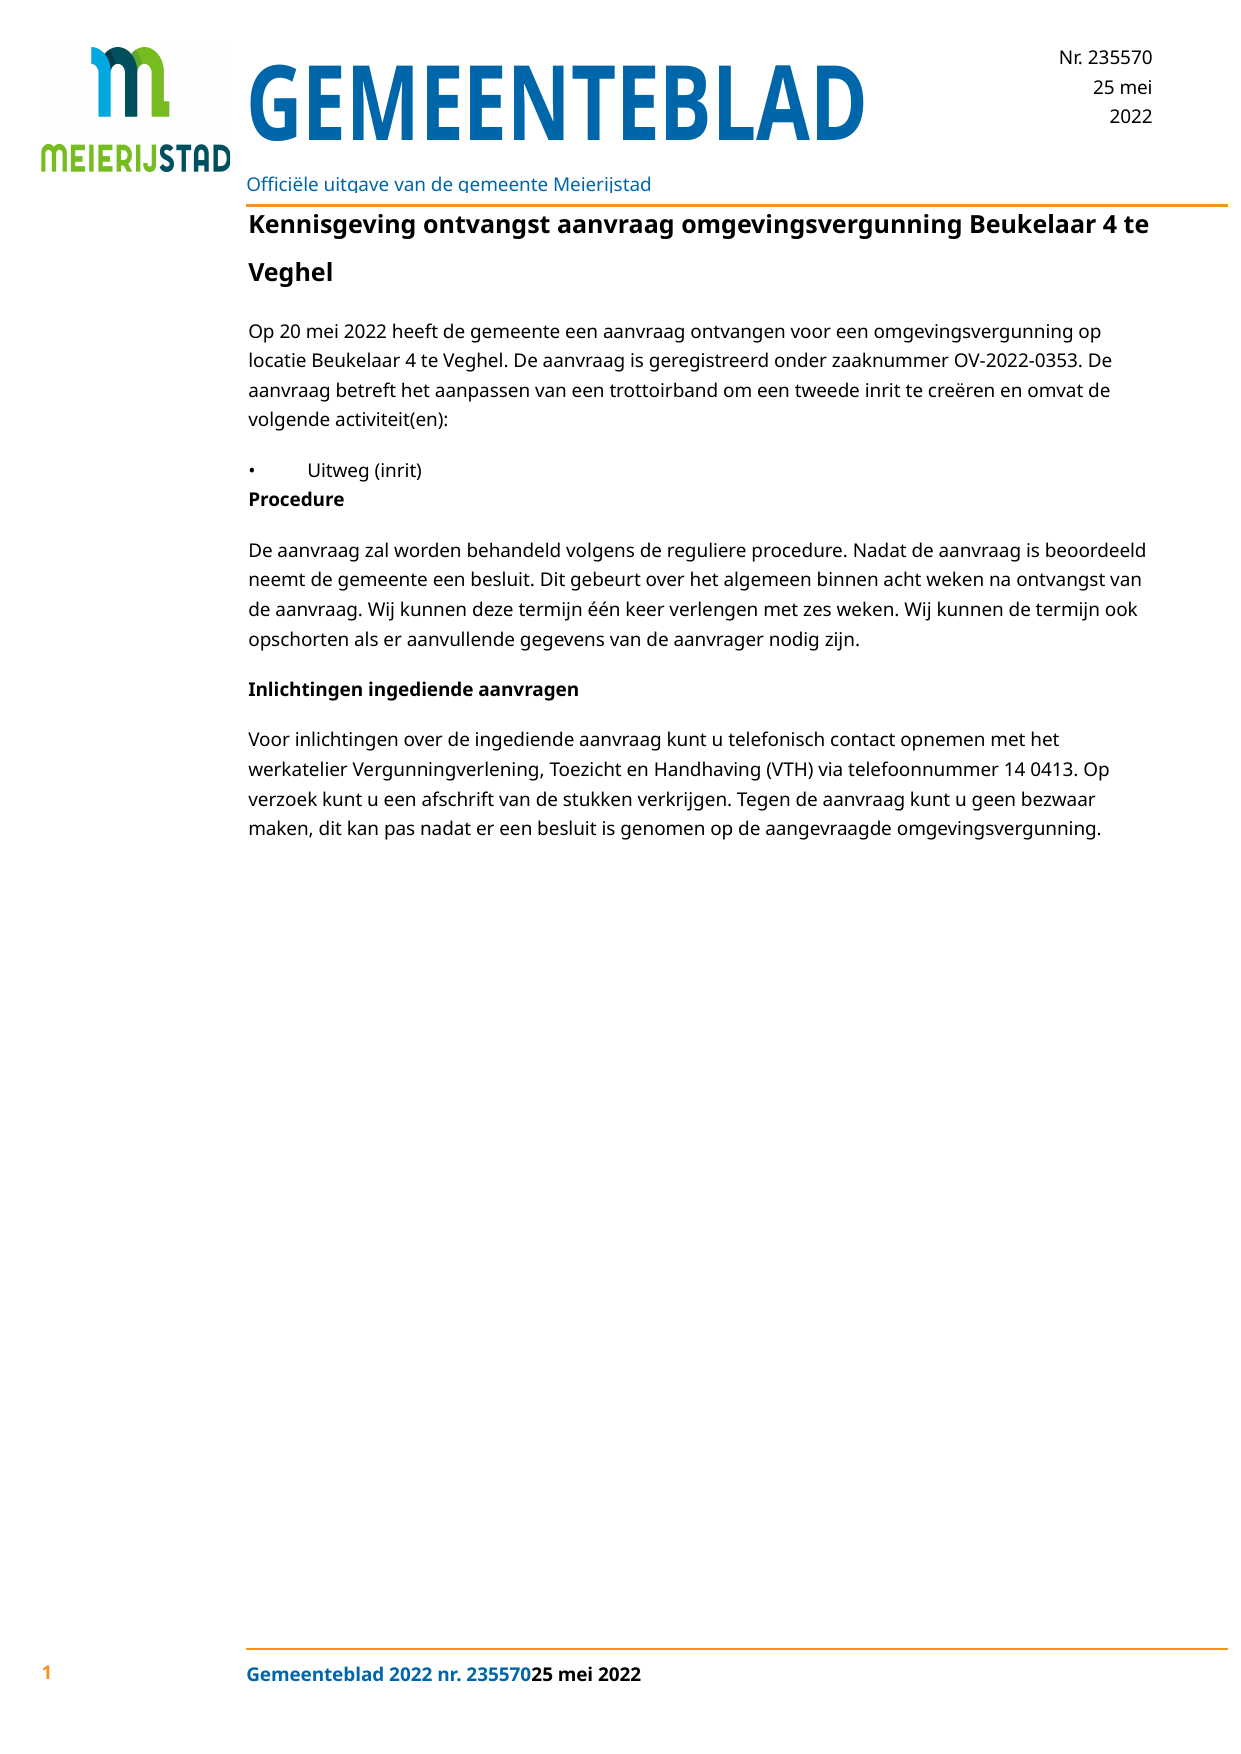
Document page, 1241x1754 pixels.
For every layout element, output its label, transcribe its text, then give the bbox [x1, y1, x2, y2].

list Uitweg (inrit) [248, 457, 1152, 483]
picture [41, 47, 231, 172]
text De aanvraag zal worden behandeld volgens de reguliere procedure. Nadat de aanvraag is beoordeeld neemt de gemeente een besluit. Dit gebeurt over het algemeen binnen acht weken na ontvangst van de aanvraag. Wij kunnen deze termijn één keer verlengen met zes weken. Wij kunnen de termijn ook opschorten als er aanvullende gegevens van de aanvrager nodig zijn. [248, 537, 1152, 652]
text Procedure [248, 487, 1152, 512]
text Kennisgeving ontvangst aanvraag omgevingsvergunning Beukelaar 4 te Veghel [248, 207, 1152, 288]
text Op 20 mei 2022 heeft de gemeente een aanvraag ontvangen voor een omgevingsvergunning op locatie Beukelaar 4 te Veghel. De aanvraag is geregistreerd onder zaaknummer OV-2022-0353. De aanvraag betreft het aanpassen van een trottoirband om een tweede inrit te creëren en omvat de volgende activiteit(en): [248, 318, 1152, 432]
text Voor inlichtingen over de ingediende aanvraag kunt u telefonisch contact opnemen met het werkatelier Vergunningverlening, Toezicht en Handhaving (VTH) via telefoonnummer 14 0413. Op verzoek kunt u een afschrift van de stukken verkrijgen. Tegen de aanvraag kunt u geen bezwaar maken, dit kan pas nadat er een besluit is genomen op de aangevraagde omgevingsvergunning. [248, 727, 1152, 841]
text Inlichtingen ingediende aanvragen [248, 676, 1152, 702]
